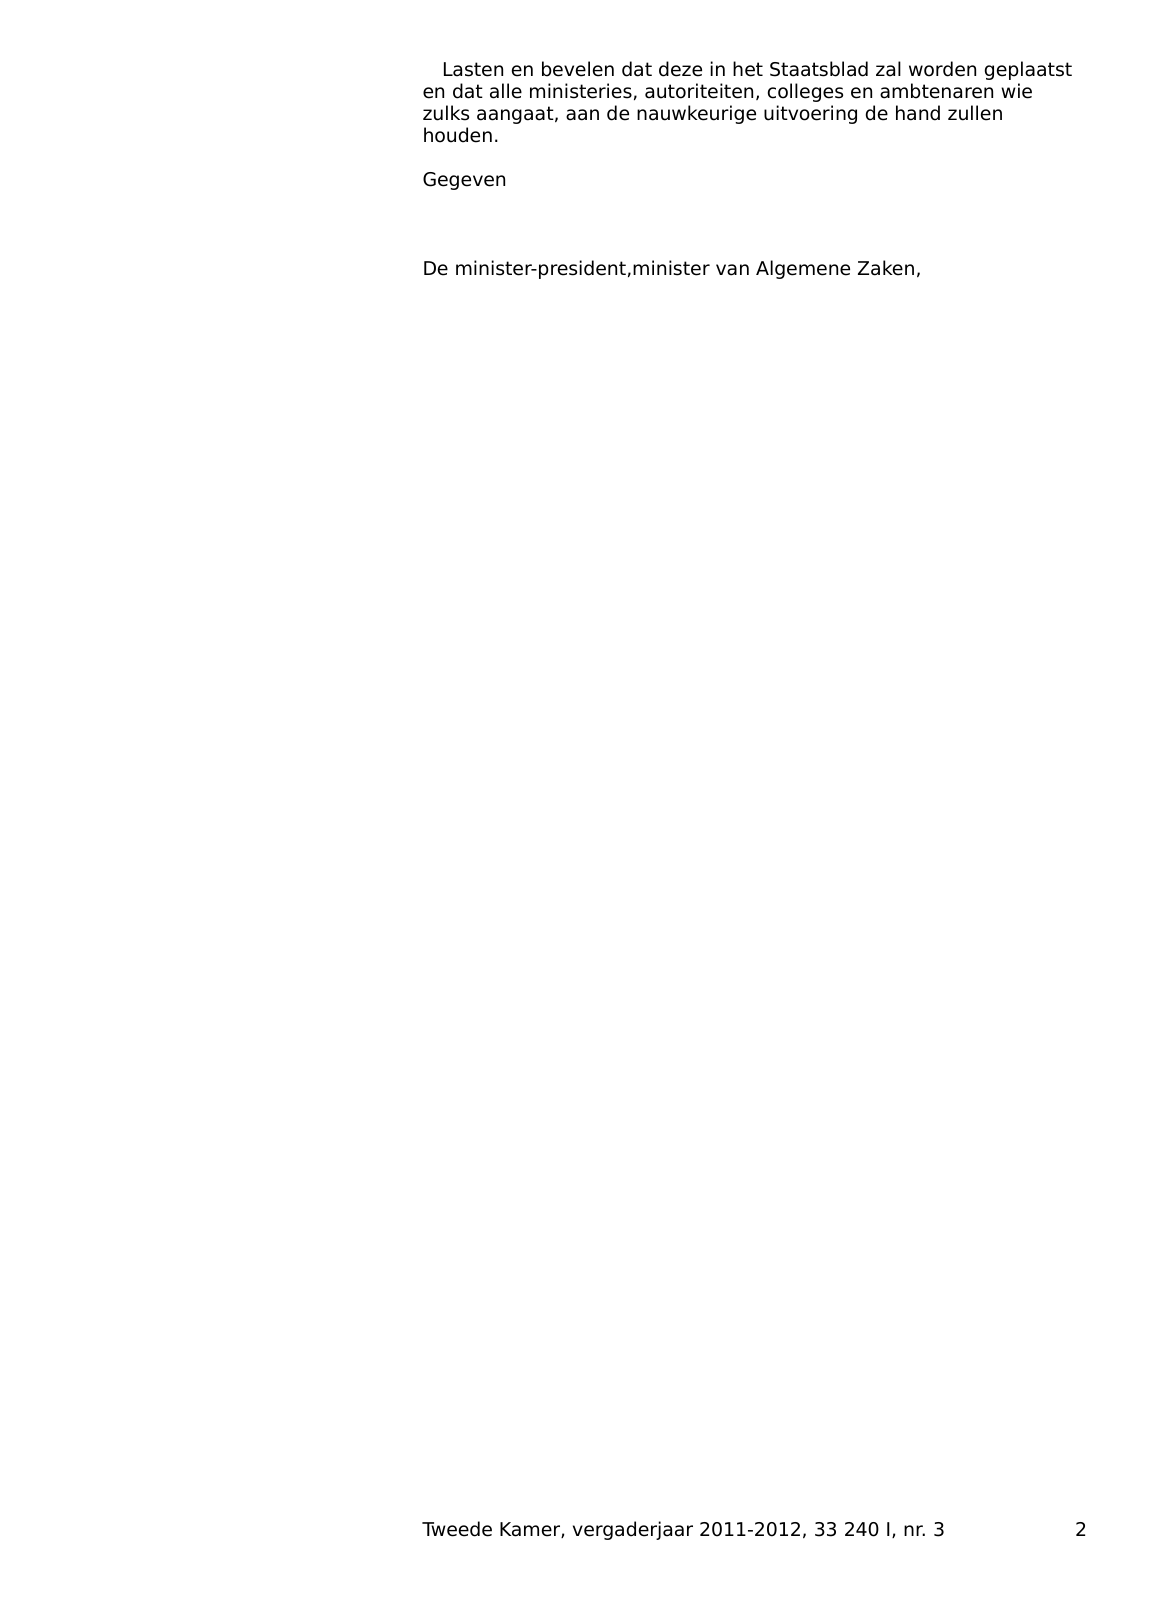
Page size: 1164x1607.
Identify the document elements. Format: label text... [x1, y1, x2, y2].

text De minister-president,minister van Algemene Zaken, [422, 258, 1087, 280]
text Lasten en bevelen dat deze in het Staatsblad zal worden geplaatst en dat alle ministeries, autoriteiten, colleges en ambtenaren wie zulks aangaat, aan de nauwkeurige uitvoering de hand zullen houden. [422, 59, 1087, 147]
text Gegeven [422, 169, 1087, 191]
